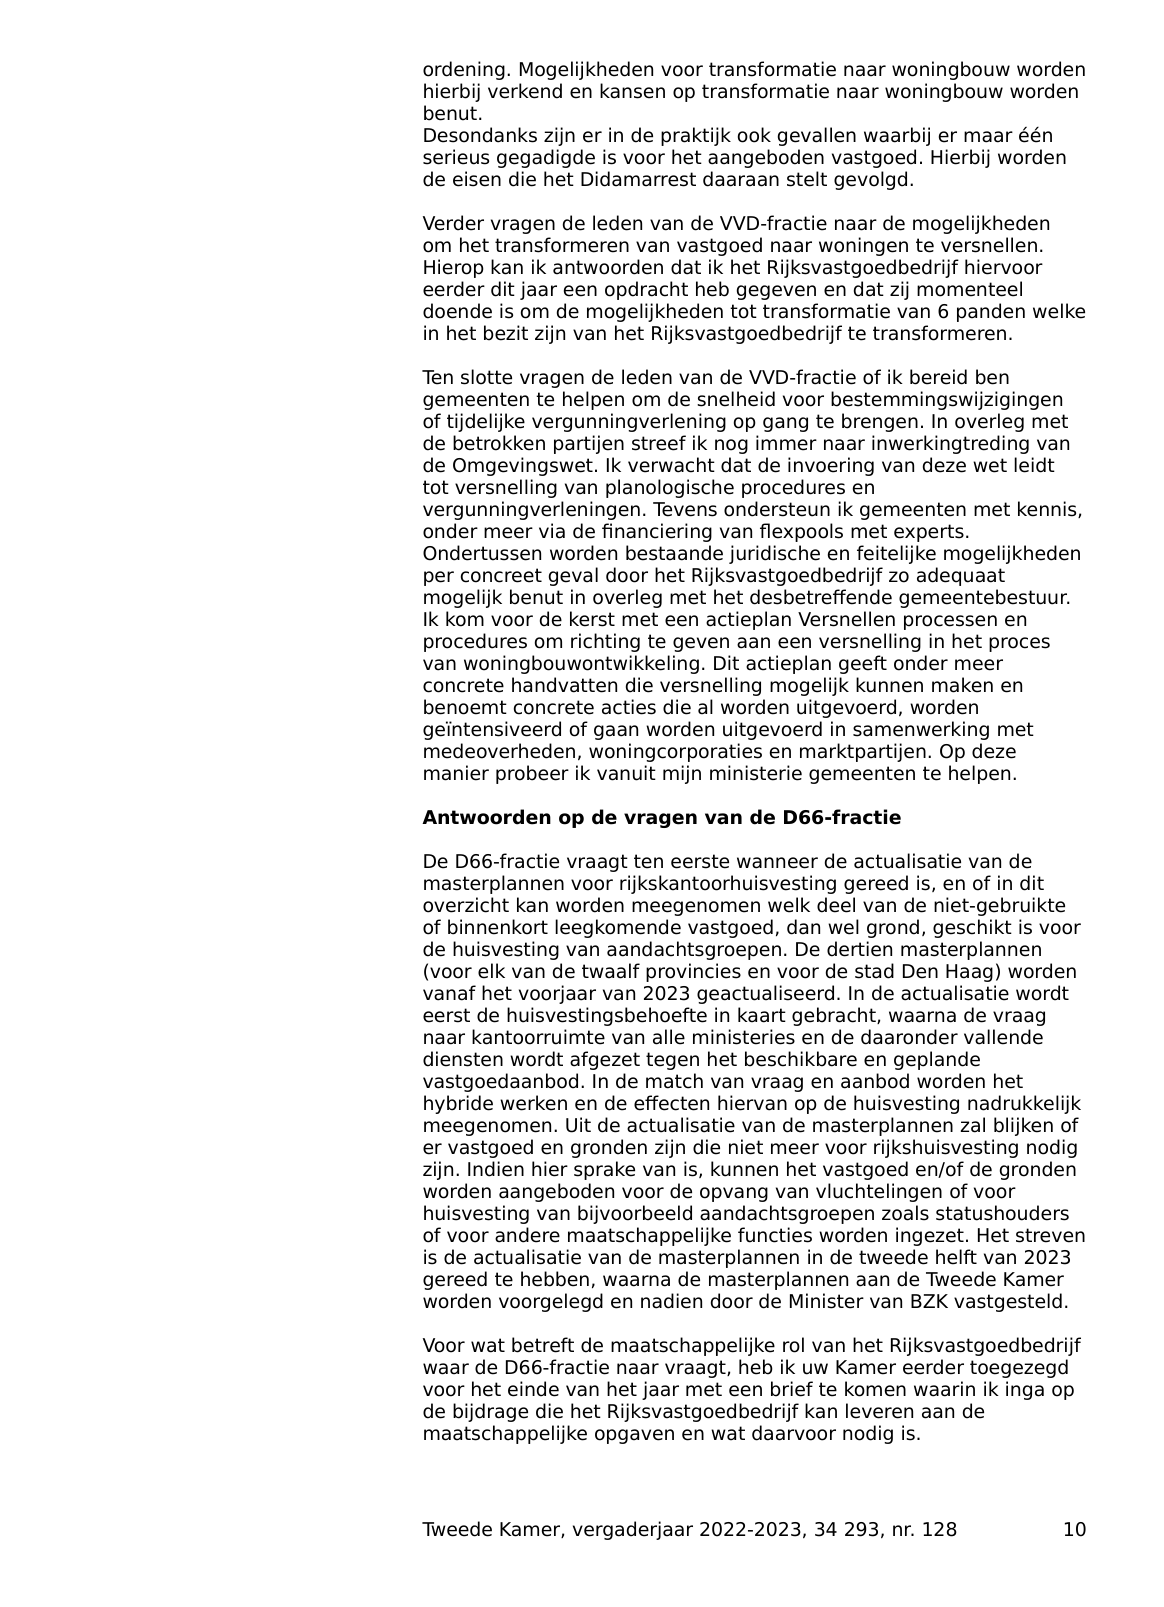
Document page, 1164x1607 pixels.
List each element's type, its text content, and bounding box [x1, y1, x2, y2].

text Ten slotte vragen de leden van de VVD-fractie of ik bereid ben gemeenten te helpen om de snelheid voor bestemmingswijzigingen of tijdelijke vergunningverlening op gang te brengen. In overleg met de betrokken partijen streef ik nog immer naar inwerkingtreding van de Omgevingswet. Ik verwacht dat de invoering van deze wet leidt tot versnelling van planologische procedures en vergunningverleningen. Tevens ondersteun ik gemeenten met kennis, onder meer via de financiering van flexpools met experts. Ondertussen worden bestaande juridische en feitelijke mogelijkheden per concreet geval door het Rijksvastgoedbedrijf zo adequaat mogelijk benut in overleg met het desbetreffende gemeentebestuur. Ik kom voor de kerst met een actieplan Versnellen processen en procedures om richting te geven aan een versnelling in het proces van woningbouwontwikkeling. Dit actieplan geeft onder meer concrete handvatten die versnelling mogelijk kunnen maken en benoemt concrete acties die al worden uitgevoerd, worden geïntensiveerd of gaan worden uitgevoerd in samenwerking met medeoverheden, woningcorporaties en marktpartijen. Op deze manier probeer ik vanuit mijn ministerie gemeenten te helpen. [422, 367, 1087, 785]
text Desondanks zijn er in de praktijk ook gevallen waarbij er maar één serieus gegadigde is voor het aangeboden vastgoed. Hierbij worden de eisen die het Didamarrest daaraan stelt gevolgd. [422, 125, 1087, 191]
subtitle Antwoorden op de vragen van de D66-fractie [422, 807, 1087, 829]
text De D66-fractie vraagt ten eerste wanneer de actualisatie van de masterplannen voor rijkskantoorhuisvesting gereed is, en of in dit overzicht kan worden meegenomen welk deel van de niet-gebruikte of binnenkort leegkomende vastgoed, dan wel grond, geschikt is voor de huisvesting van aandachtsgroepen. De dertien masterplannen (voor elk van de twaalf provincies en voor de stad Den Haag) worden vanaf het voorjaar van 2023 geactualiseerd. In de actualisatie wordt eerst de huisvestingsbehoefte in kaart gebracht, waarna de vraag naar kantoorruimte van alle ministeries en de daaronder vallende diensten wordt afgezet tegen het beschikbare en geplande vastgoedaanbod. In de match van vraag en aanbod worden het hybride werken en de effecten hiervan op de huisvesting nadrukkelijk meegenomen. Uit de actualisatie van de masterplannen zal blijken of er vastgoed en gronden zijn die niet meer voor rijkshuisvesting nodig zijn. Indien hier sprake van is, kunnen het vastgoed en/of de gronden worden aangeboden voor de opvang van vluchtelingen of voor huisvesting van bijvoorbeeld aandachtsgroepen zoals statushouders of voor andere maatschappelijke functies worden ingezet. Het streven is de actualisatie van de masterplannen in de tweede helft van 2023 gereed te hebben, waarna de masterplannen aan de Tweede Kamer worden voorgelegd en nadien door de Minister van BZK vastgesteld. [422, 851, 1087, 1313]
text ordening. Mogelijkheden voor transformatie naar woningbouw worden hierbij verkend en kansen op transformatie naar woningbouw worden benut. [422, 59, 1087, 125]
text Verder vragen de leden van de VVD-fractie naar de mogelijkheden om het transformeren van vastgoed naar woningen te versnellen. Hierop kan ik antwoorden dat ik het Rijksvastgoedbedrijf hiervoor eerder dit jaar een opdracht heb gegeven en dat zij momenteel doende is om de mogelijkheden tot transformatie van 6 panden welke in het bezit zijn van het Rijksvastgoedbedrijf te transformeren. [422, 213, 1087, 345]
text Voor wat betreft de maatschappelijke rol van het Rijksvastgoedbedrijf waar de D66-fractie naar vraagt, heb ik uw Kamer eerder toegezegd voor het einde van het jaar met een brief te komen waarin ik inga op de bijdrage die het Rijksvastgoedbedrijf kan leveren aan de maatschappelijke opgaven en wat daarvoor nodig is. [422, 1335, 1087, 1445]
